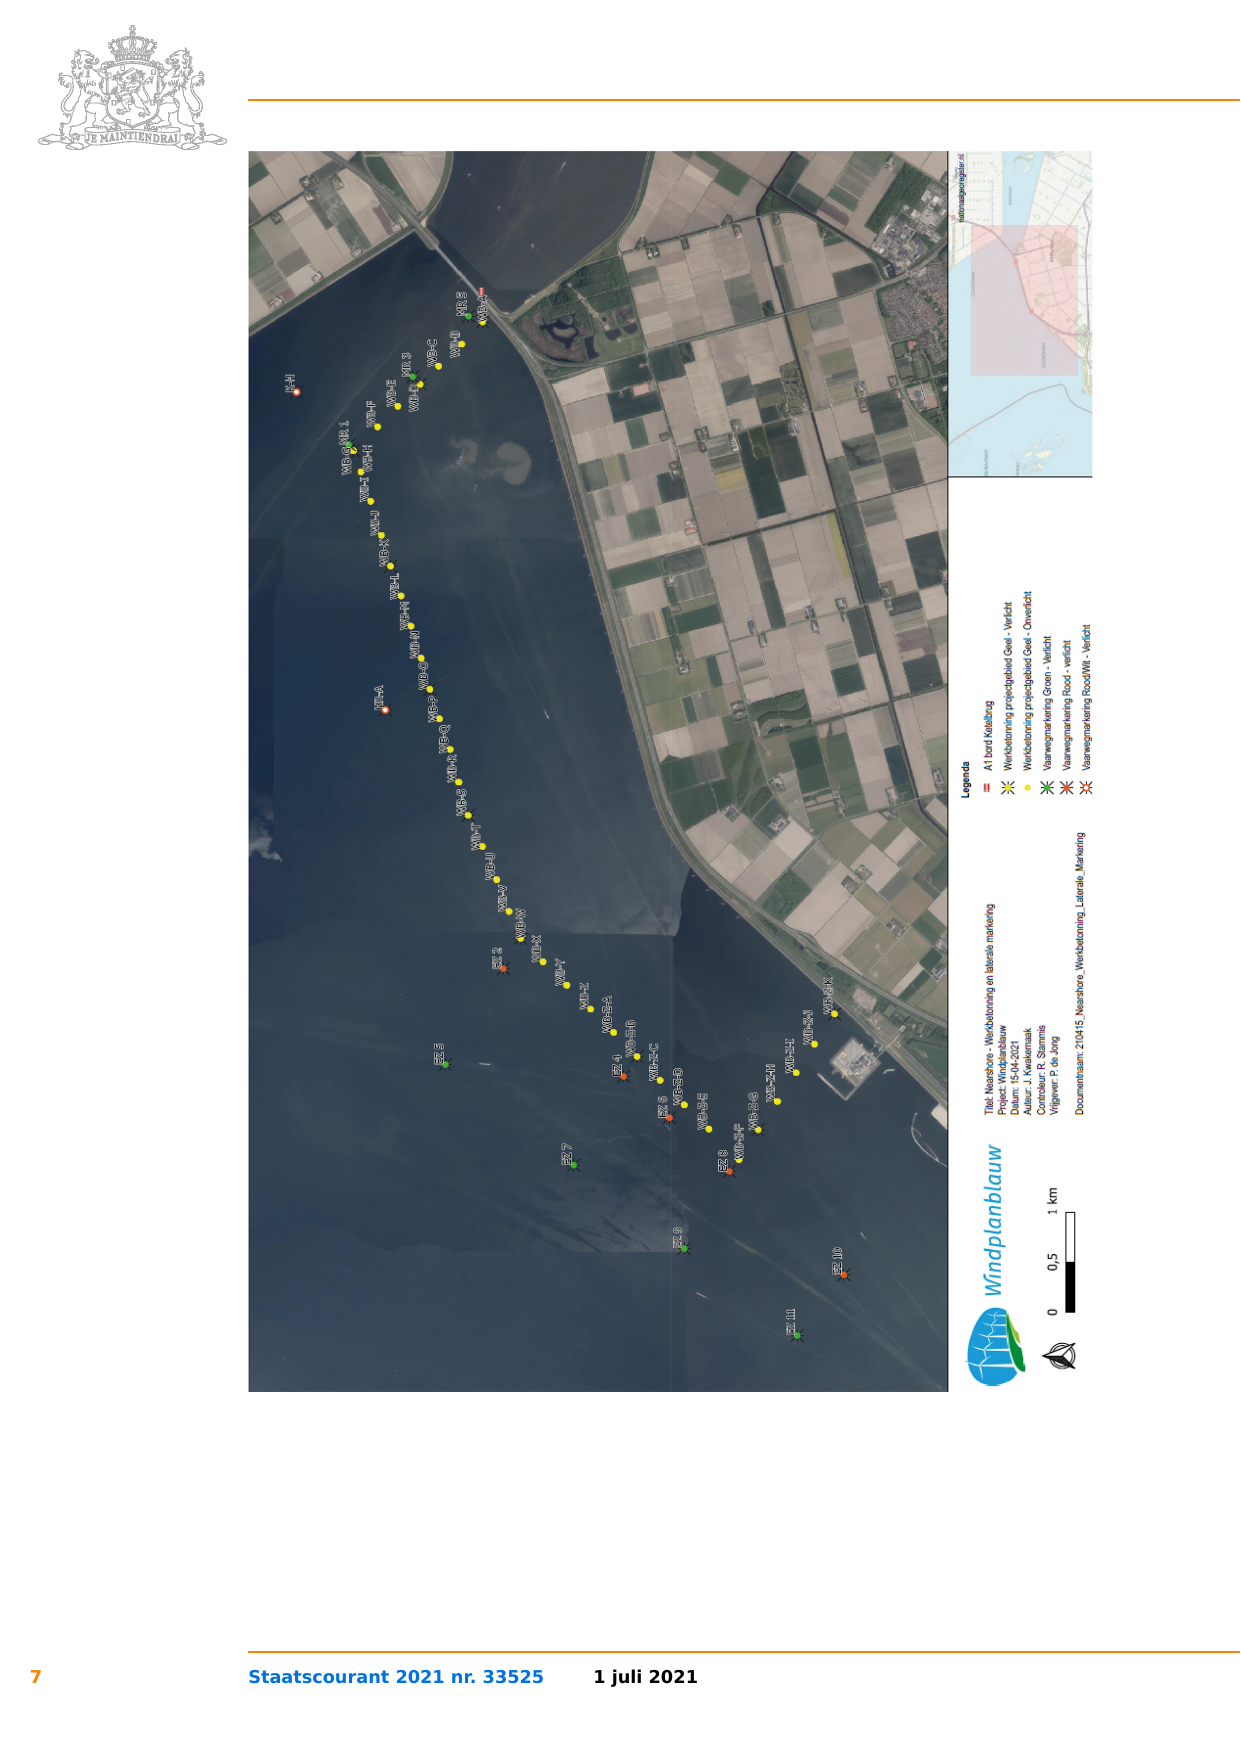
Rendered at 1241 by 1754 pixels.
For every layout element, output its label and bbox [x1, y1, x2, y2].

picture [248, 151, 1093, 1392]
picture [38, 25, 227, 150]
